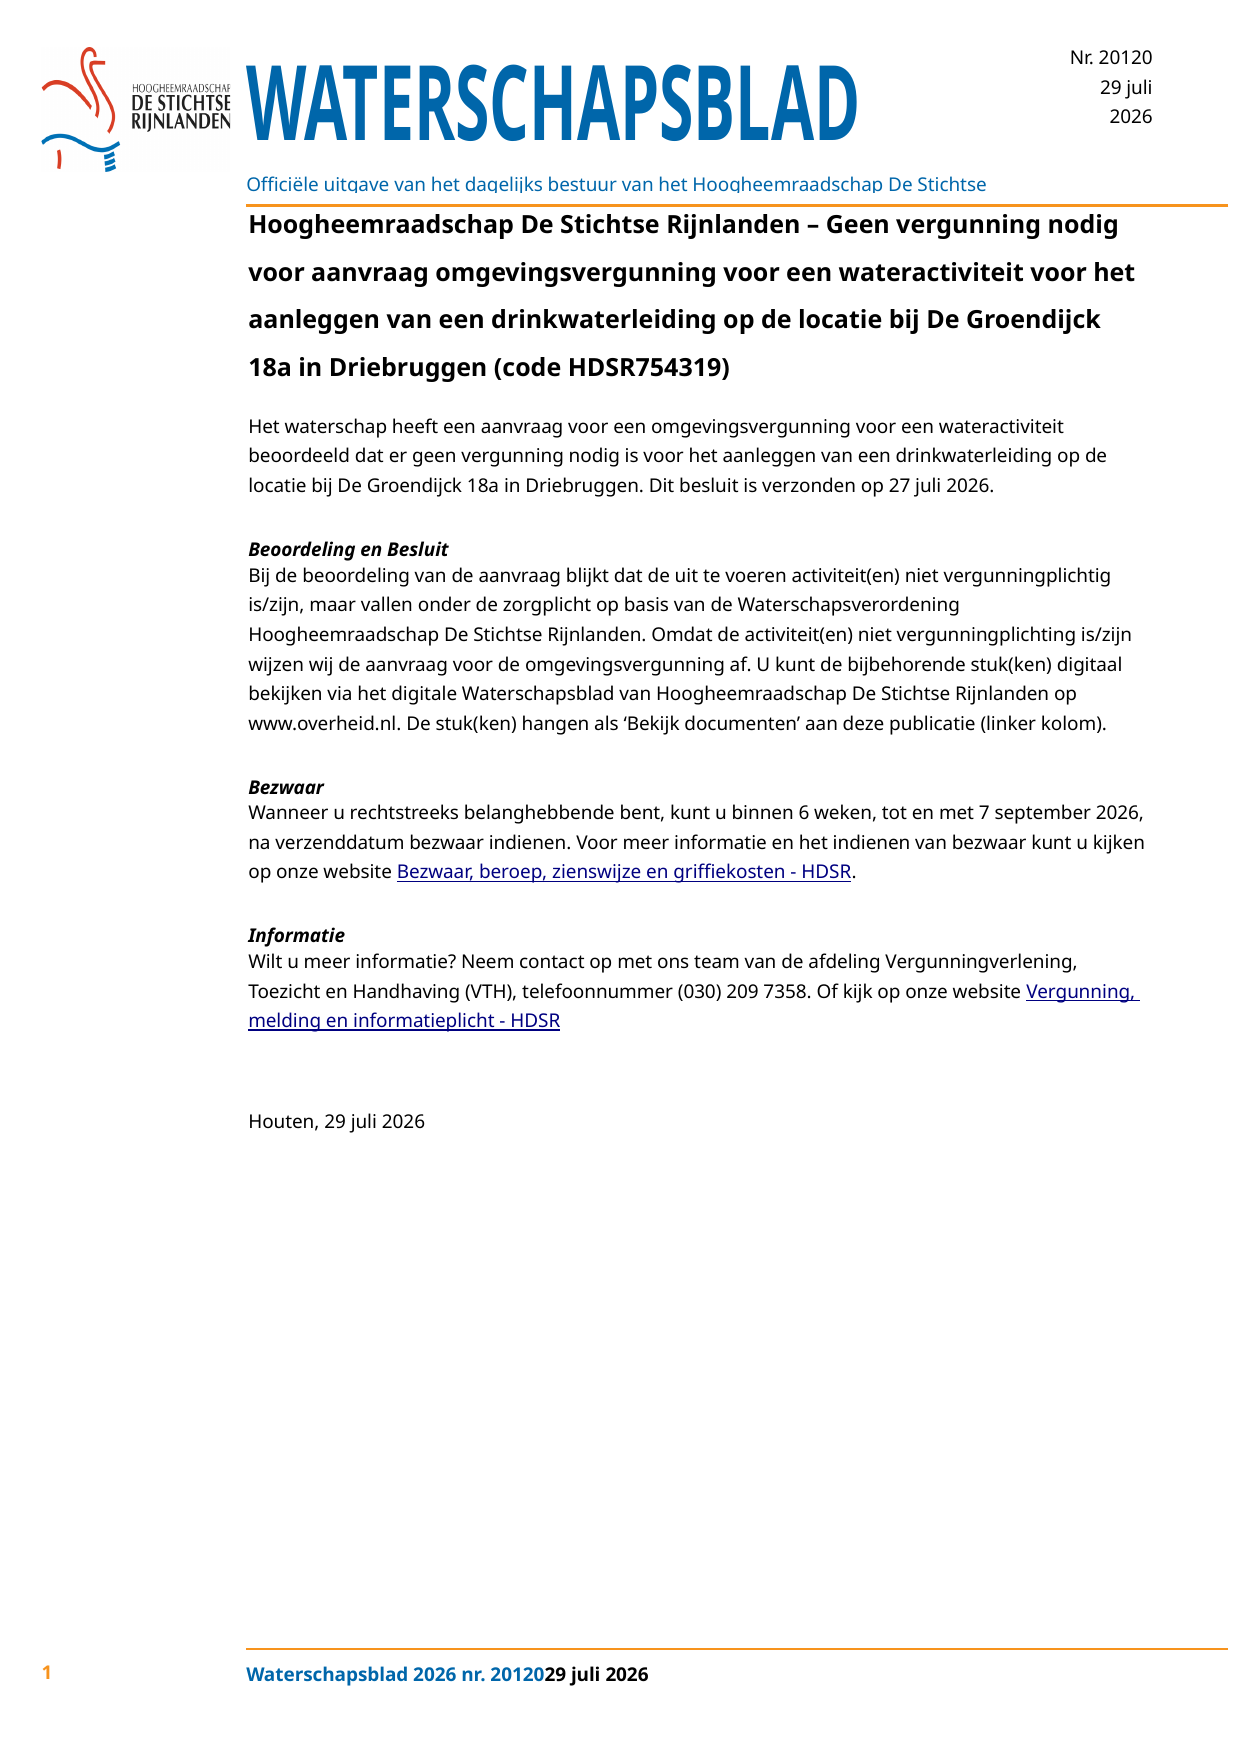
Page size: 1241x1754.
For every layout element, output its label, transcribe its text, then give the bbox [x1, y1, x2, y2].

text Bezwaar [248, 774, 1152, 799]
picture [41, 47, 231, 172]
text Wilt u meer informatie? Neem contact op met ons team van de afdeling Vergunningverlening, Toezicht en Handhaving (VTH), telefoonnummer (030) 209 7358. Of kijk op onze website Vergunning, melding en informatieplicht - HDSR [248, 948, 1152, 1033]
text Houten, 29 juli 2026 [248, 1108, 1152, 1134]
text Het waterschap heeft een aanvraag voor een omgevingsvergunning voor een wateractiviteit beoordeeld dat er geen vergunning nodig is voor het aanleggen van een drinkwaterleiding op de locatie bij De Groendijck 18a in Driebruggen. Dit besluit is verzonden op 27 juli 2026. [248, 413, 1152, 498]
text Bij de beoordeling van de aanvraag blijkt dat de uit te voeren activiteit(en) niet vergunningplichtig is/zijn, maar vallen onder de zorgplicht op basis van de Waterschapsverordening Hoogheemraadschap De Stichtse Rijnlanden. Omdat de activiteit(en) niet vergunningplichting is/zijn wijzen wij de aanvraag voor de omgevingsvergunning af. U kunt de bijbehorende stuk(ken) digitaal bekijken via het digitale Waterschapsblad van Hoogheemraadschap De Stichtse Rijnlanden op www.overheid.nl. De stuk(ken) hangen als ‘Bekijk documenten’ aan deze publicatie (linker kolom). [248, 562, 1152, 736]
text Hoogheemraadschap De Stichtse Rijnlanden – Geen vergunning nodig voor aanvraag omgevingsvergunning voor een wateractiviteit voor het aanleggen van een drinkwaterleiding op de locatie bij De Groendijck 18a in Driebruggen (code HDSR754319) [248, 207, 1152, 384]
text Beoordeling en Besluit [248, 536, 1152, 562]
text Informatie [248, 923, 1152, 948]
text Wanneer u rechtstreeks belanghebbende bent, kunt u binnen 6 weken, tot en met 7 september 2026, na verzenddatum bezwaar indienen. Voor meer informatie en het indienen van bezwaar kunt u kijken op onze website Bezwaar, beroep, zienswijze en griffiekosten - HDSR. [248, 799, 1152, 884]
